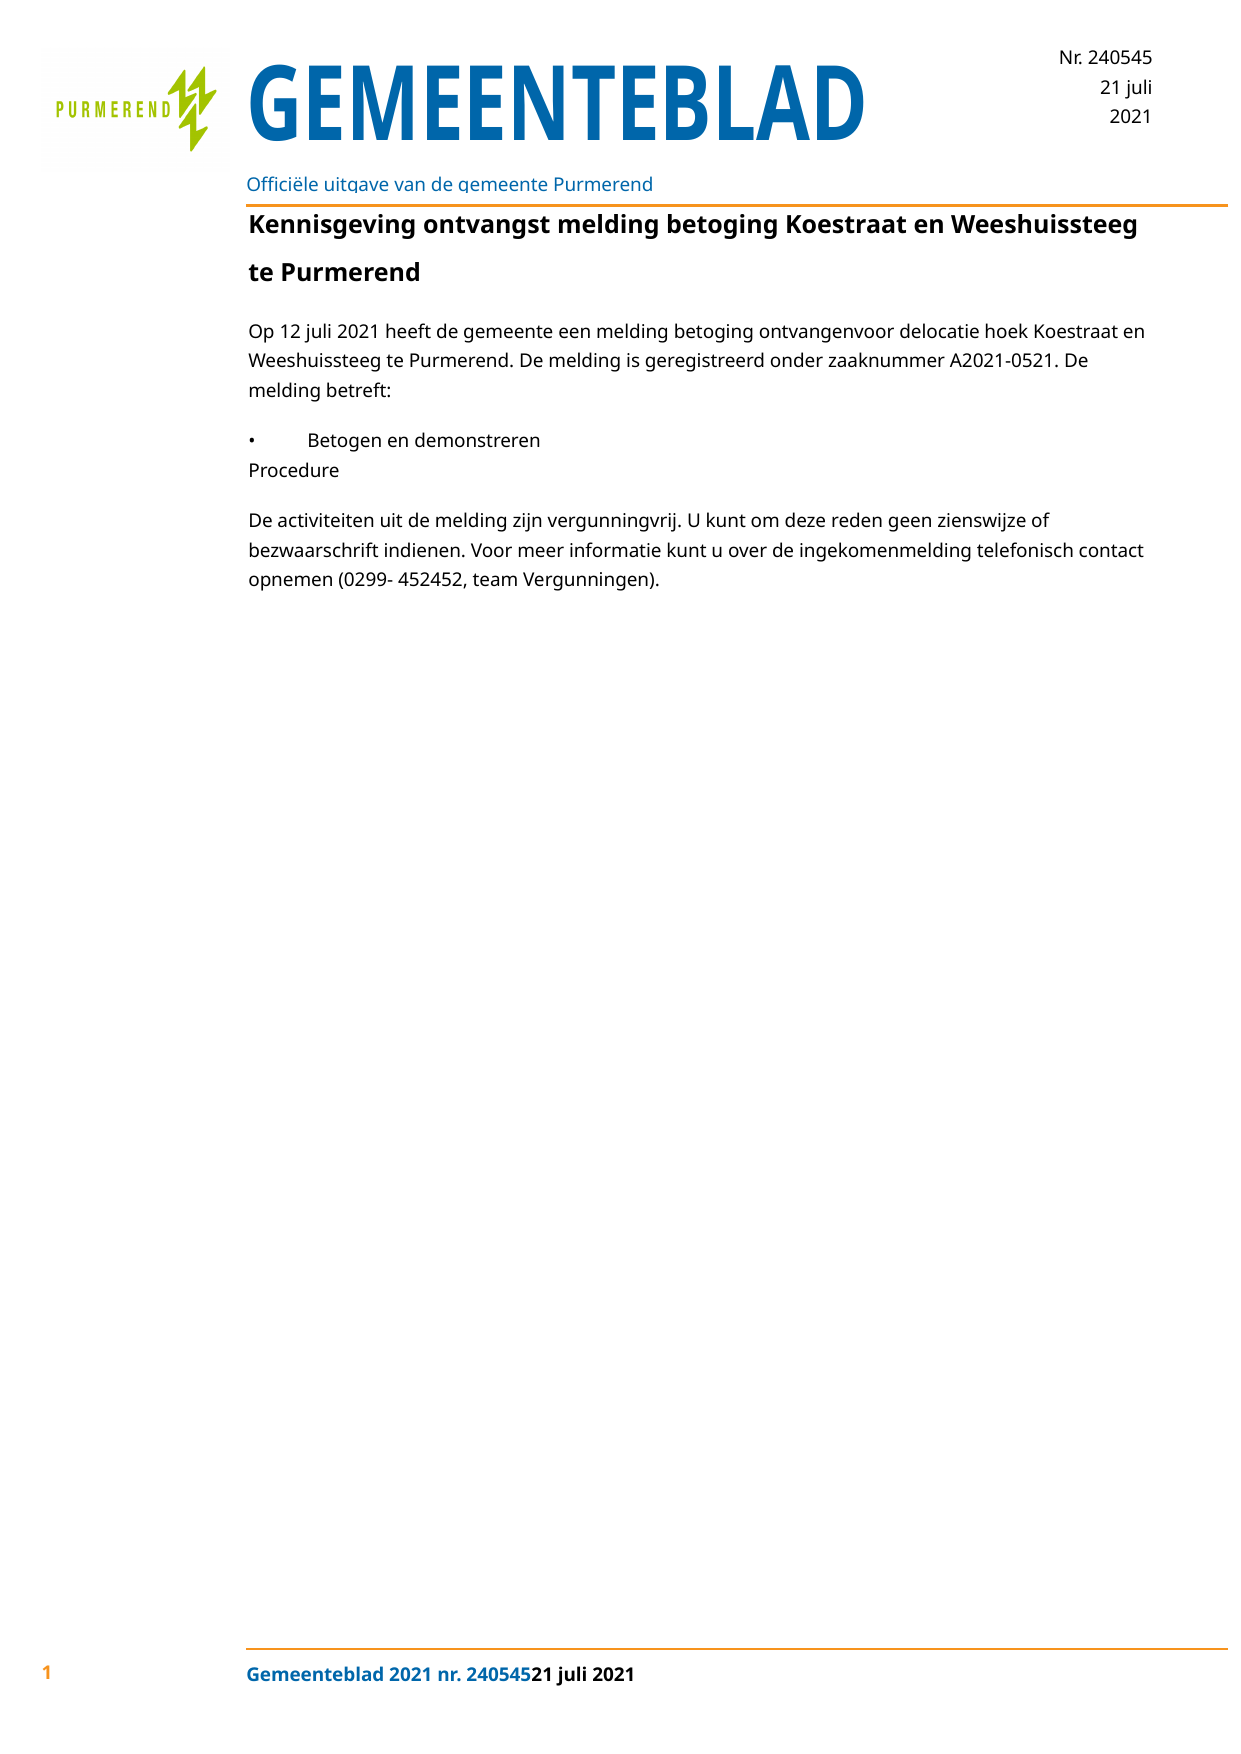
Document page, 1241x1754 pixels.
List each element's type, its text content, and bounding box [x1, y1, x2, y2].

list Betogen en demonstreren [248, 427, 1152, 453]
text Op 12 juli 2021 heeft de gemeente een melding betoging ontvangenvoor delocatie hoek Koestraat en Weeshuissteeg te Purmerend. De melding is geregistreerd onder zaaknummer A2021-0521. De melding betreft: [248, 318, 1152, 403]
text De activiteiten uit de melding zijn vergunningvrij. U kunt om deze reden geen zienswijze of bezwaarschrift indienen. Voor meer informatie kunt u over de ingekomenmelding telefonisch contact opnemen (0299- 452452, team Vergunningen). [248, 507, 1152, 592]
text Kennisgeving ontvangst melding betoging Koestraat en Weeshuissteeg te Purmerend [248, 207, 1152, 288]
picture [41, 47, 231, 172]
text Procedure [248, 457, 1152, 483]
